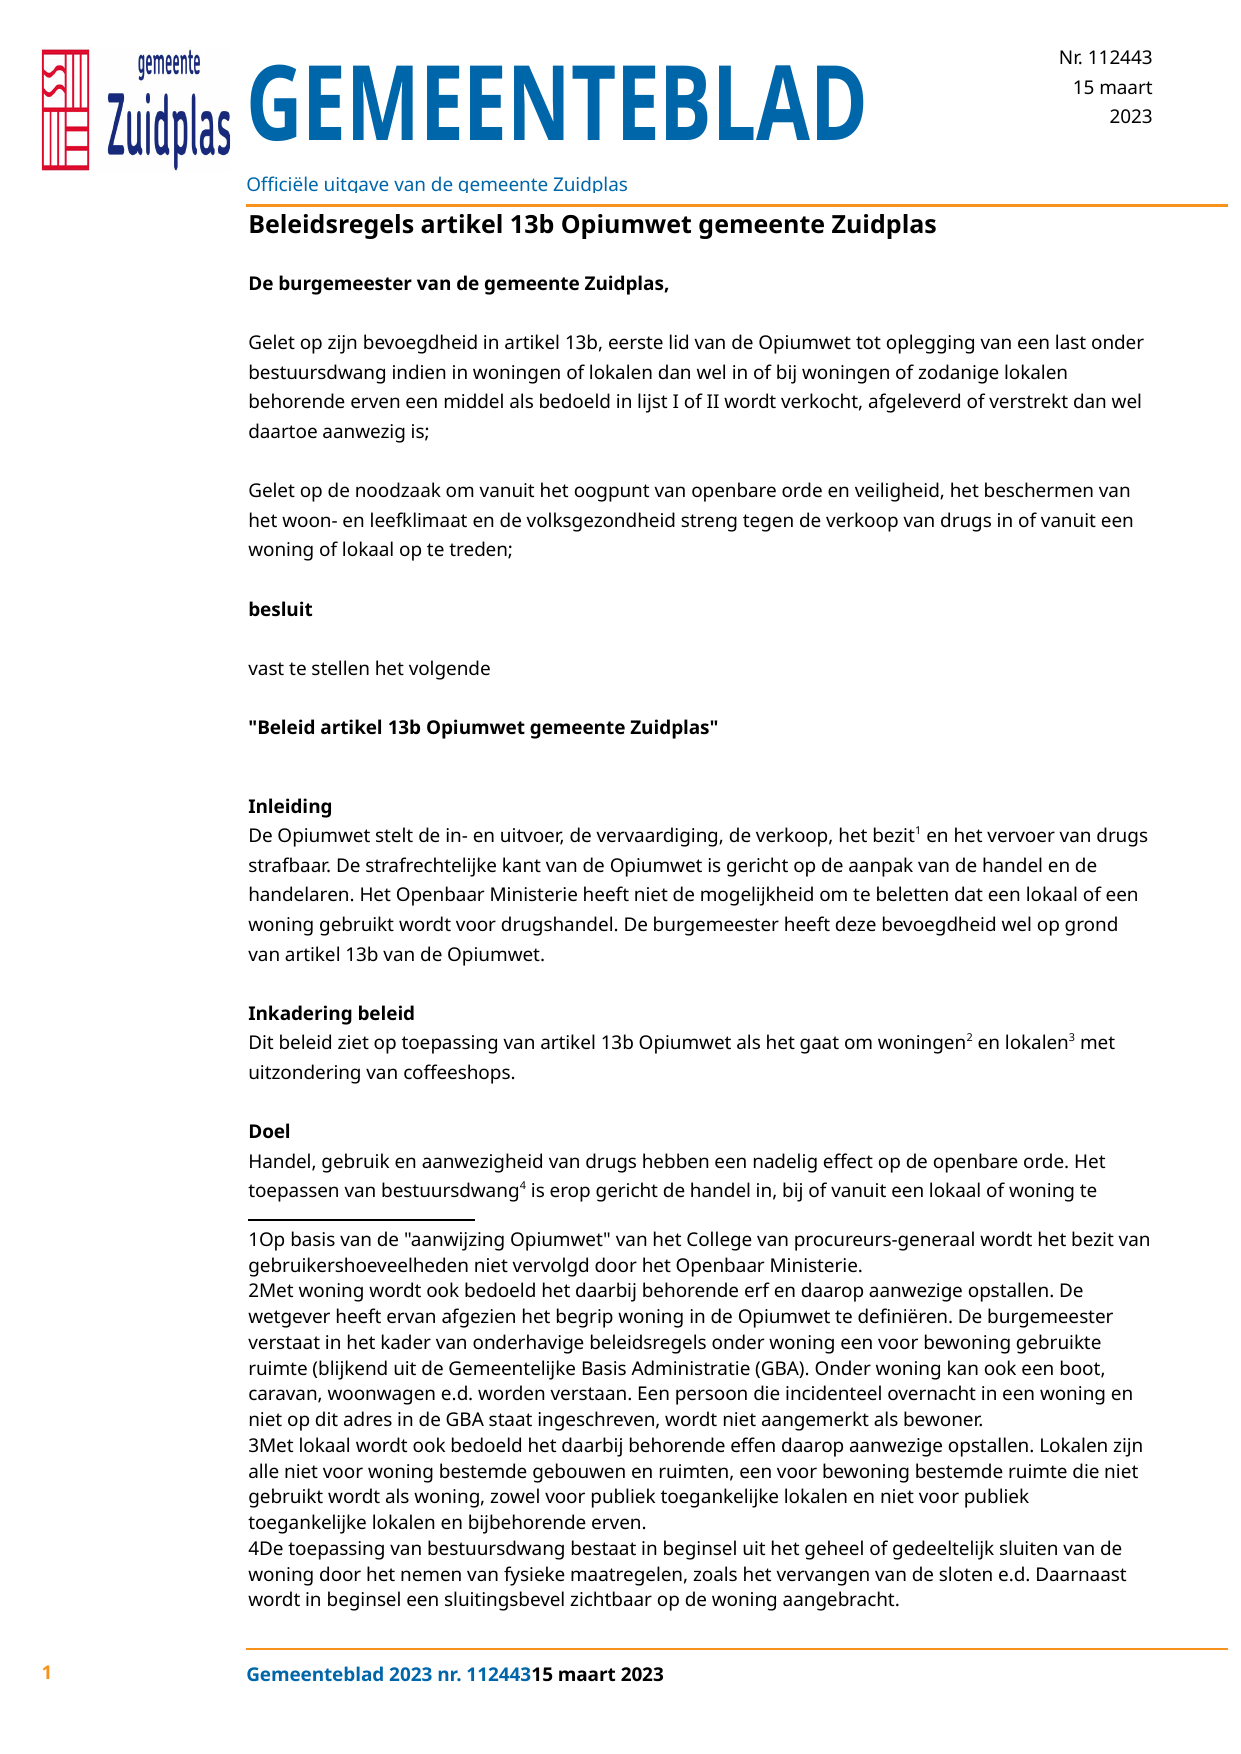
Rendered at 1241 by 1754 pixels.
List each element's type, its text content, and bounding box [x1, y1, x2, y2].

text vast te stellen het volgende [248, 655, 1152, 681]
text Met lokaal wordt ook bedoeld het daarbij behorende effen daarop aanwezige opstallen. Lokalen zijn alle niet voor woning bestemde gebouwen en ruimten, een voor bewoning bestemde ruimte die niet gebruikt wordt als woning, zowel voor publiek toegankelijke lokalen en niet voor publiek toegankelijke lokalen en bijbehorende erven. [248, 1432, 1152, 1535]
text Gelet op de noodzaak om vanuit het oogpunt van openbare orde en veiligheid, het beschermen van het woon- en leefklimaat en de volksgezondheid streng tegen de verkoop van drugs in of vanuit een woning of lokaal op te treden; [248, 477, 1152, 562]
text Doel [248, 1118, 1152, 1144]
text Beleidsregels artikel 13b Opiumwet gemeente Zuidplas [248, 207, 1152, 241]
text besluit [248, 596, 1152, 621]
text Met woning wordt ook bedoeld het daarbij behorende erf en daarop aanwezige opstallen. De wetgever heeft ervan afgezien het begrip woning in de Opiumwet te definiëren. De burgemeester verstaat in het kader van onderhavige beleidsregels onder woning een voor bewoning gebruikte ruimte (blijkend uit de Gemeentelijke Basis Administratie (GBA). Onder woning kan ook een boot, caravan, woonwagen e.d. worden verstaan. Een persoon die incidenteel overnacht in een woning en niet op dit adres in de GBA staat ingeschreven, wordt niet aangemerkt als bewoner. [248, 1278, 1152, 1432]
text Inkadering beleid [248, 1000, 1152, 1026]
picture [41, 47, 231, 172]
text Gelet op zijn bevoegdheid in artikel 13b, eerste lid van de Opiumwet tot oplegging van een last onder bestuursdwang indien in woningen of lokalen dan wel in of bij woningen of zodanige lokalen behorende erven een middel als bedoeld in lijst I of II wordt verkocht, afgeleverd of verstrekt dan wel daartoe aanwezig is; [248, 329, 1152, 444]
text Handel, gebruik en aanwezigheid van drugs hebben een nadelig effect op de openbare orde. Het toepassen van bestuursdwang is erop gericht de handel in, bij of vanuit een lokaal of woning te [248, 1148, 1152, 1203]
text Op basis van de "aanwijzing Opiumwet" van het College van procureurs-generaal wordt het bezit van gebruikershoeveelheden niet vervolgd door het Openbaar Ministerie. [248, 1226, 1152, 1278]
text De burgemeester van de gemeente Zuidplas, [248, 270, 1152, 296]
text Inleiding [248, 793, 1152, 819]
text De toepassing van bestuursdwang bestaat in beginsel uit het geheel of gedeeltelijk sluiten van de woning door het nemen van fysieke maatregelen, zoals het vervangen van de sloten e.d. Daarnaast wordt in beginsel een sluitingsbevel zichtbaar op de woning aangebracht. [248, 1535, 1152, 1612]
text Dit beleid ziet op toepassing van artikel 13b Opiumwet als het gaat om woningen en lokalen met uitzondering van coffeeshops. [248, 1029, 1152, 1085]
text De Opiumwet stelt de in- en uitvoer, de vervaardiging, de verkoop, het bezit en het vervoer van drugs strafbaar. De strafrechtelijke kant van de Opiumwet is gericht op de aanpak van de handel en de handelaren. Het Openbaar Ministerie heeft niet de mogelijkheid om te beletten dat een lokaal of een woning gebruikt wordt voor drugshandel. De burgemeester heeft deze bevoegdheid wel op grond van artikel 13b van de Opiumwet. [248, 822, 1152, 967]
text "Beleid artikel 13b Opiumwet gemeente Zuidplas" [248, 714, 1152, 740]
